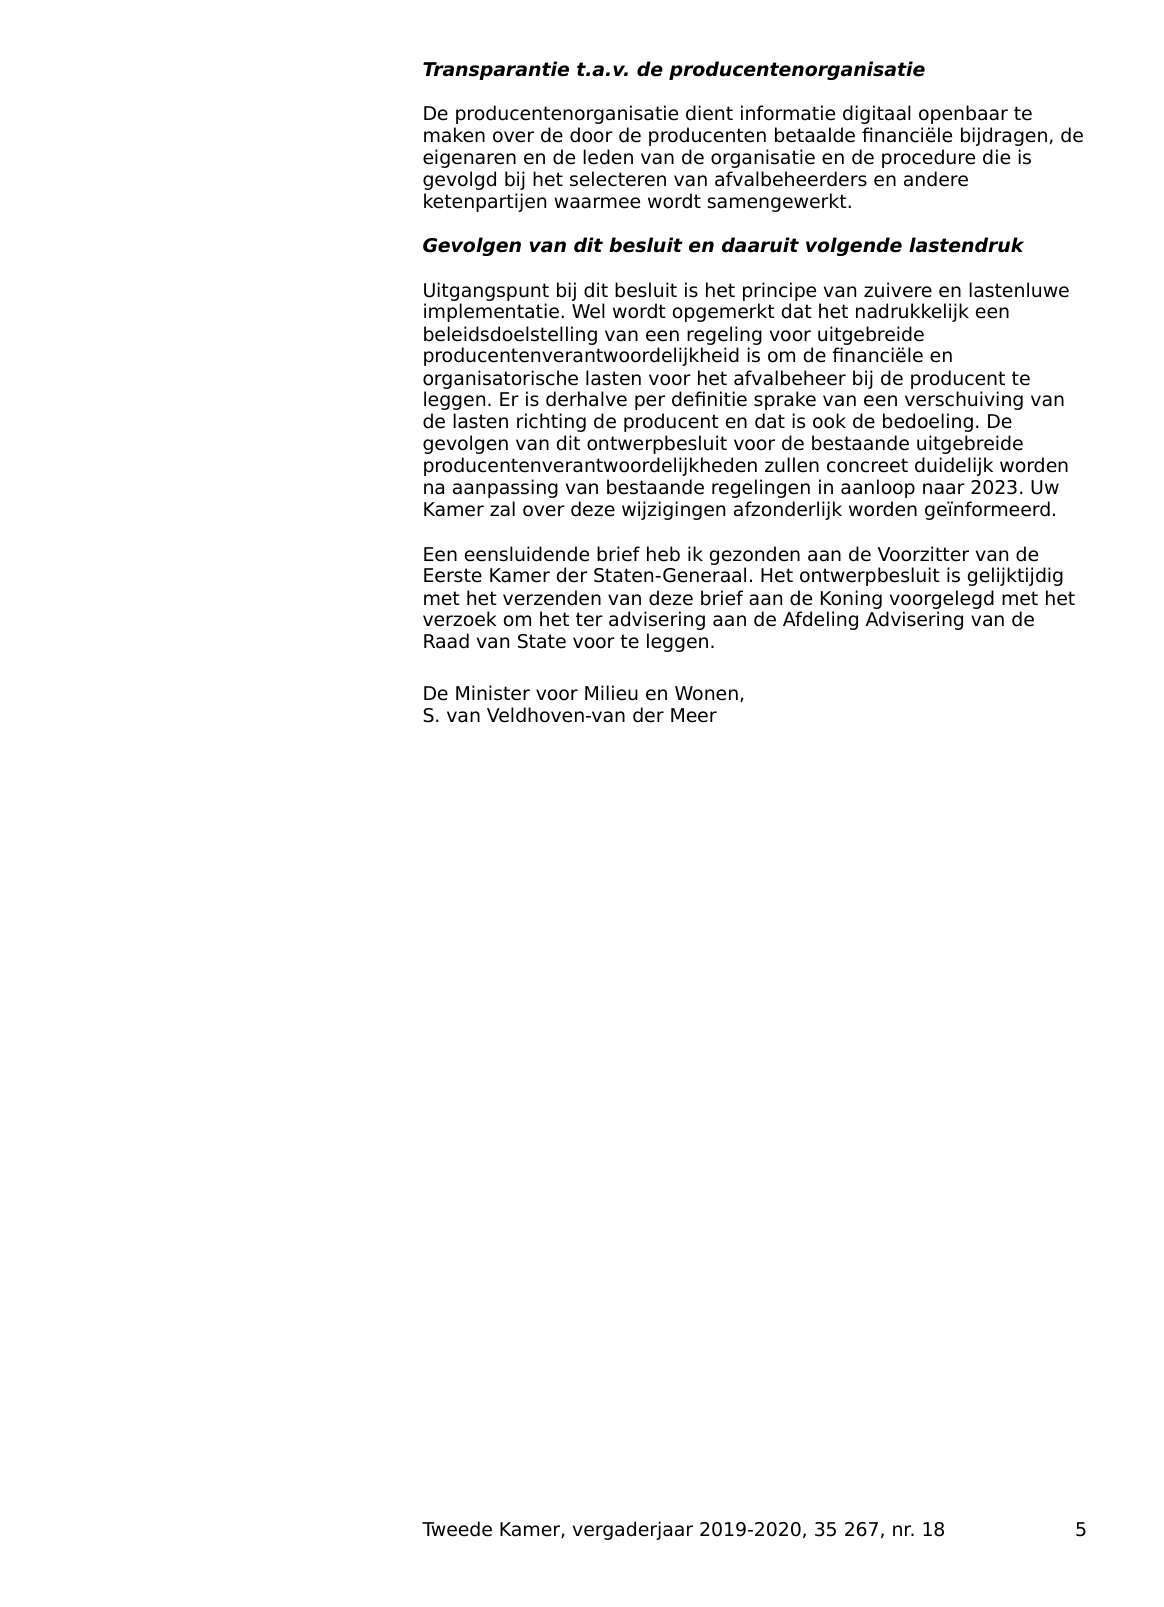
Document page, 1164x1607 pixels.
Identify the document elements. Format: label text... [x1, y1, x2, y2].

text Een eensluidende brief heb ik gezonden aan de Voorzitter van de Eerste Kamer der Staten-Generaal. Het ontwerpbesluit is gelijktijdig met het verzenden van deze brief aan de Koning voorgelegd met het verzoek om het ter advisering aan de Afdeling Advisering van de Raad van State voor te leggen. [422, 543, 1087, 653]
text Uitgangspunt bij dit besluit is het principe van zuivere en lastenluwe implementatie. Wel wordt opgemerkt dat het nadrukkelijk een beleidsdoelstelling van een regeling voor uitgebreide producentenverantwoordelijkheid is om de financiële en organisatorische lasten voor het afvalbeheer bij de producent te leggen. Er is derhalve per definitie sprake van een verschuiving van de lasten richting de producent en dat is ook de bedoeling. De gevolgen van dit ontwerpbesluit voor de bestaande uitgebreide producentenverantwoordelijkheden zullen concreet duidelijk worden na aanpassing van bestaande regelingen in aanloop naar 2023. Uw Kamer zal over deze wijzigingen afzonderlijk worden geïnformeerd. [422, 279, 1087, 521]
subtitle Gevolgen van dit besluit en daaruit volgende lastendruk [422, 235, 1087, 257]
text De producentenorganisatie dient informatie digitaal openbaar te maken over de door de producenten betaalde financiële bijdragen, de eigenaren en de leden van de organisatie en de procedure die is gevolgd bij het selecteren van afvalbeheerders en andere ketenpartijen waarmee wordt samengewerkt. [422, 103, 1087, 213]
text De Minister voor Milieu en Wonen, S. van Veldhoven-van der Meer [422, 683, 1087, 727]
subtitle Transparantie t.a.v. de producentenorganisatie [422, 59, 1087, 81]
